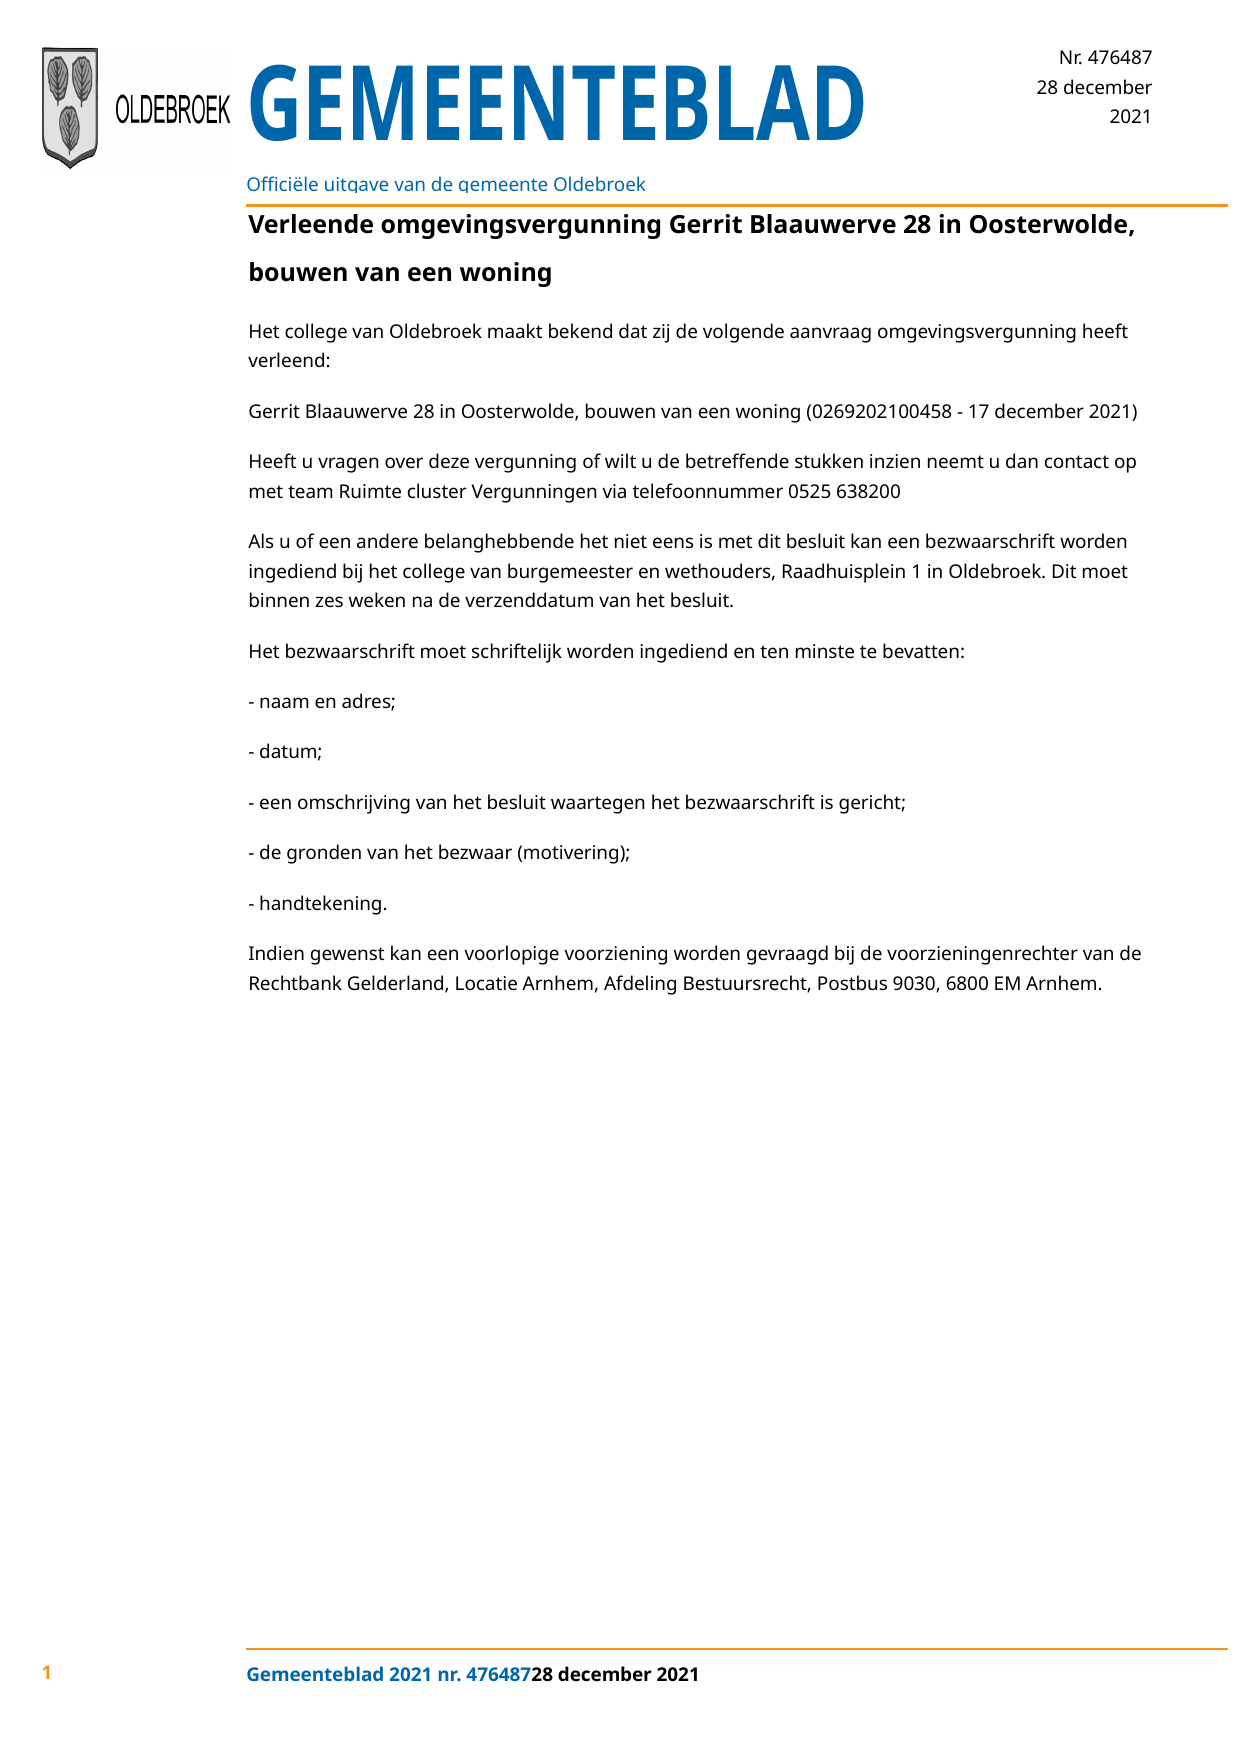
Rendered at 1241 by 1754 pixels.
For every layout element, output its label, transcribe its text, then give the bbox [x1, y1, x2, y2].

text Als u of een andere belanghebbende het niet eens is met dit besluit kan een bezwaarschrift worden ingediend bij het college van burgemeester en wethouders, Raadhuisplein 1 in Oldebroek. Dit moet binnen zes weken na de verzenddatum van het besluit. [248, 528, 1152, 613]
text - de gronden van het bezwaar (motivering); [248, 839, 1152, 865]
text Heeft u vragen over deze vergunning of wilt u de betreffende stukken inzien neemt u dan contact op met team Ruimte cluster Vergunningen via telefoonnummer 0525 638200 [248, 448, 1152, 504]
text - datum; [248, 739, 1152, 764]
text Het bezwaarschrift moet schriftelijk worden ingediend en ten minste te bevatten: [248, 638, 1152, 664]
text Verleende omgevingsvergunning Gerrit Blaauwerve 28 in Oosterwolde, bouwen van een woning [248, 207, 1152, 288]
text - naam en adres; [248, 688, 1152, 714]
text - handtekening. [248, 890, 1152, 916]
text Gerrit Blaauwerve 28 in Oosterwolde, bouwen van een woning (0269202100458 - 17 december 2021) [248, 398, 1152, 424]
text - een omschrijving van het besluit waartegen het bezwaarschrift is gericht; [248, 789, 1152, 815]
picture [41, 47, 231, 172]
text Indien gewenst kan een voorlopige voorziening worden gevraagd bij de voorzieningenrechter van de Rechtbank Gelderland, Locatie Arnhem, Afdeling Bestuursrecht, Postbus 9030, 6800 EM Arnhem. [248, 940, 1152, 996]
text Het college van Oldebroek maakt bekend dat zij de volgende aanvraag omgevingsvergunning heeft verleend: [248, 318, 1152, 373]
